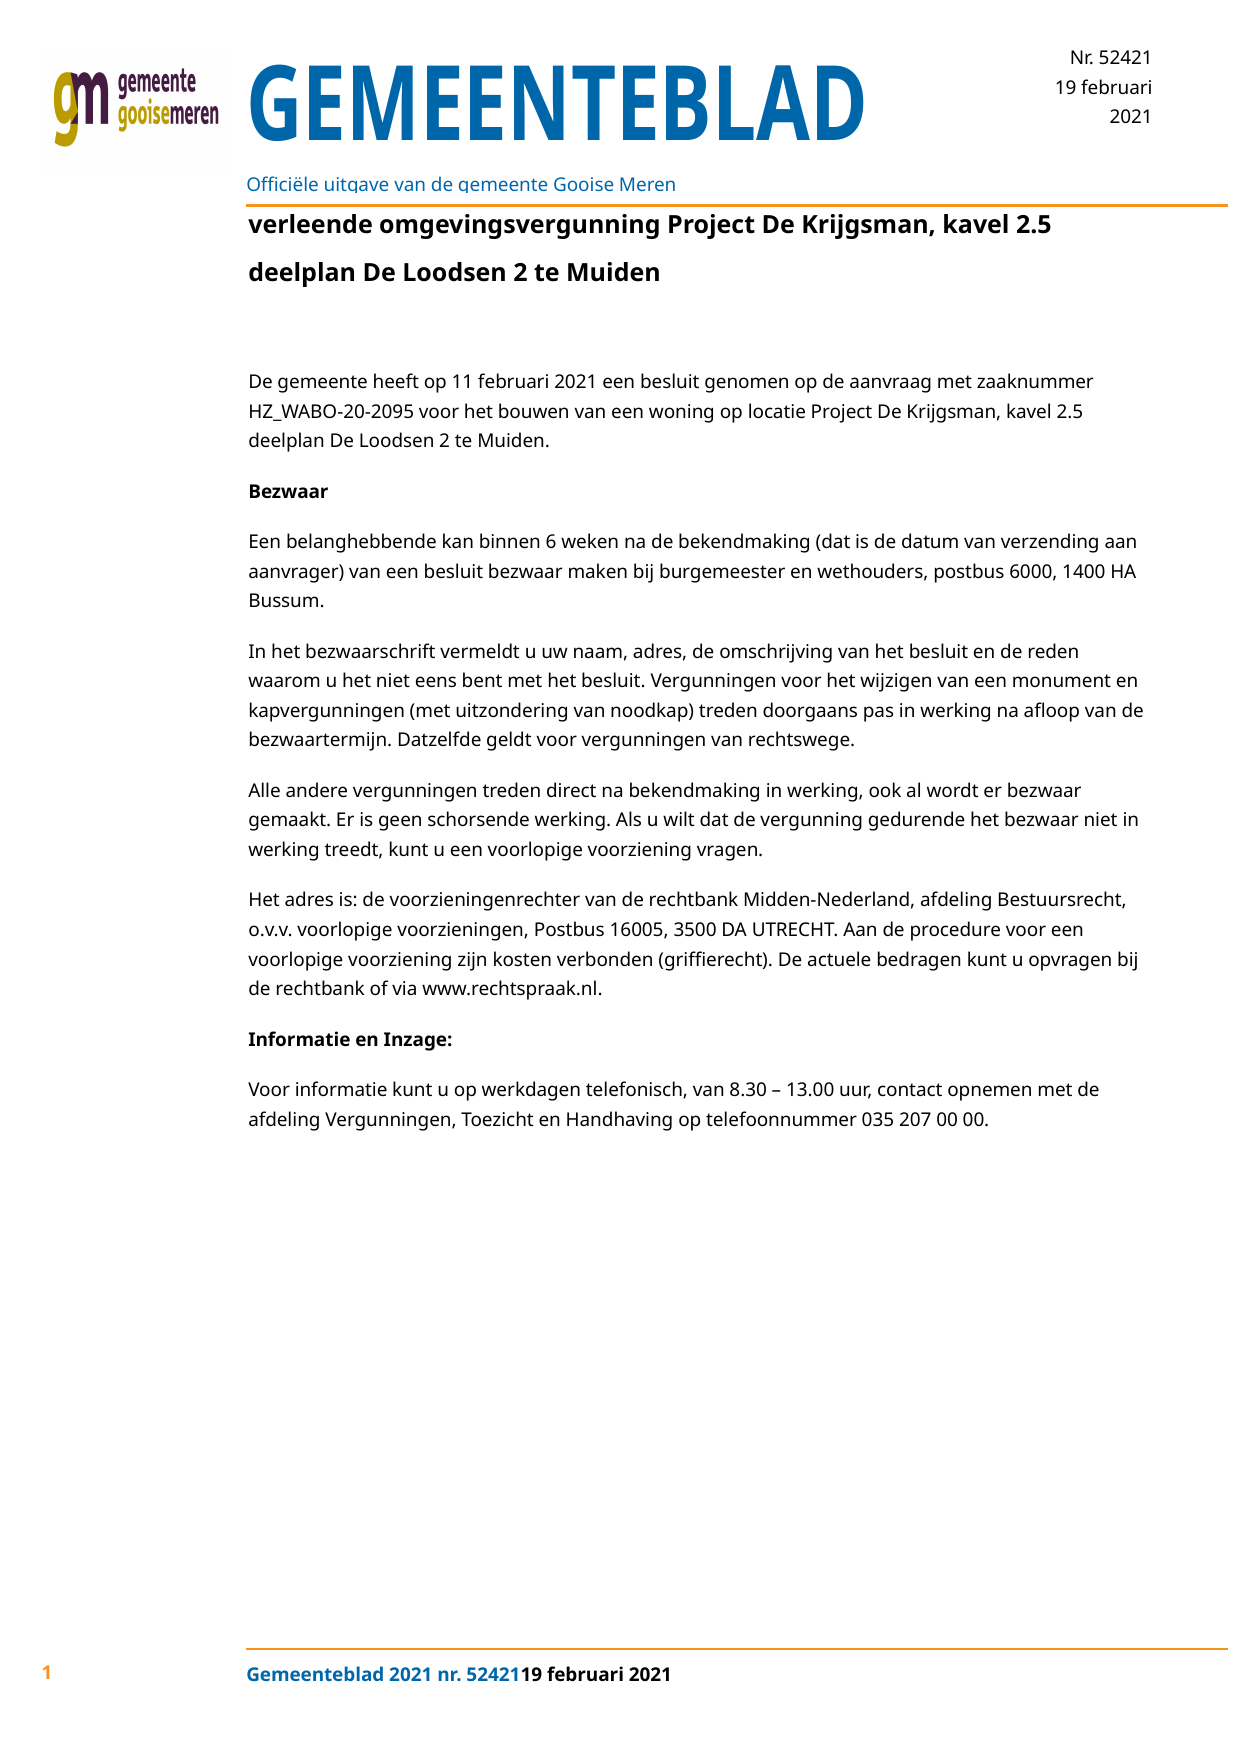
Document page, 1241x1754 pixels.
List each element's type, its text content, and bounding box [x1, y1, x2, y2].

text verleende omgevingsvergunning Project De Krijgsman, kavel 2.5 deelplan De Loodsen 2 te Muiden [248, 207, 1152, 288]
text Een belanghebbende kan binnen 6 weken na de bekendmaking (dat is de datum van verzending aan aanvrager) van een besluit bezwaar maken bij burgemeester en wethouders, postbus 6000, 1400 HA Bussum. [248, 528, 1152, 613]
picture [41, 47, 231, 172]
text Alle andere vergunningen treden direct na bekendmaking in werking, ook al wordt er bezwaar gemaakt. Er is geen schorsende werking. Als u wilt dat de vergunning gedurende het bezwaar niet in werking treedt, kunt u een voorlopige voorziening vragen. [248, 777, 1152, 862]
text Bezwaar [248, 478, 1152, 504]
text Het adres is: de voorzieningenrechter van de rechtbank Midden-Nederland, afdeling Bestuursrecht, o.v.v. voorlopige voorzieningen, Postbus 16005, 3500 DA UTRECHT. Aan de procedure voor een voorlopige voorziening zijn kosten verbonden (griffierecht). De actuele bedragen kunt u opvragen bij de rechtbank of via www.rechtspraak.nl. [248, 887, 1152, 1001]
text Voor informatie kunt u op werkdagen telefonisch, van 8.30 – 13.00 uur, contact opnemen met de afdeling Vergunningen, Toezicht en Handhaving op telefoonnummer 035 207 00 00. [248, 1076, 1152, 1132]
text Informatie en Inzage: [248, 1026, 1152, 1052]
text De gemeente heeft op 11 februari 2021 een besluit genomen op de aanvraag met zaaknummer HZ_WABO-20-2095 voor het bouwen van een woning op locatie Project De Krijgsman, kavel 2.5 deelplan De Loodsen 2 te Muiden. [248, 368, 1152, 453]
text In het bezwaarschrift vermeldt u uw naam, adres, de omschrijving van het besluit en de reden waarom u het niet eens bent met het besluit. Vergunningen voor het wijzigen van een monument en kapvergunningen (met uitzondering van noodkap) treden doorgaans pas in werking na afloop van de bezwaartermijn. Datzelfde geldt voor vergunningen van rechtswege. [248, 638, 1152, 752]
